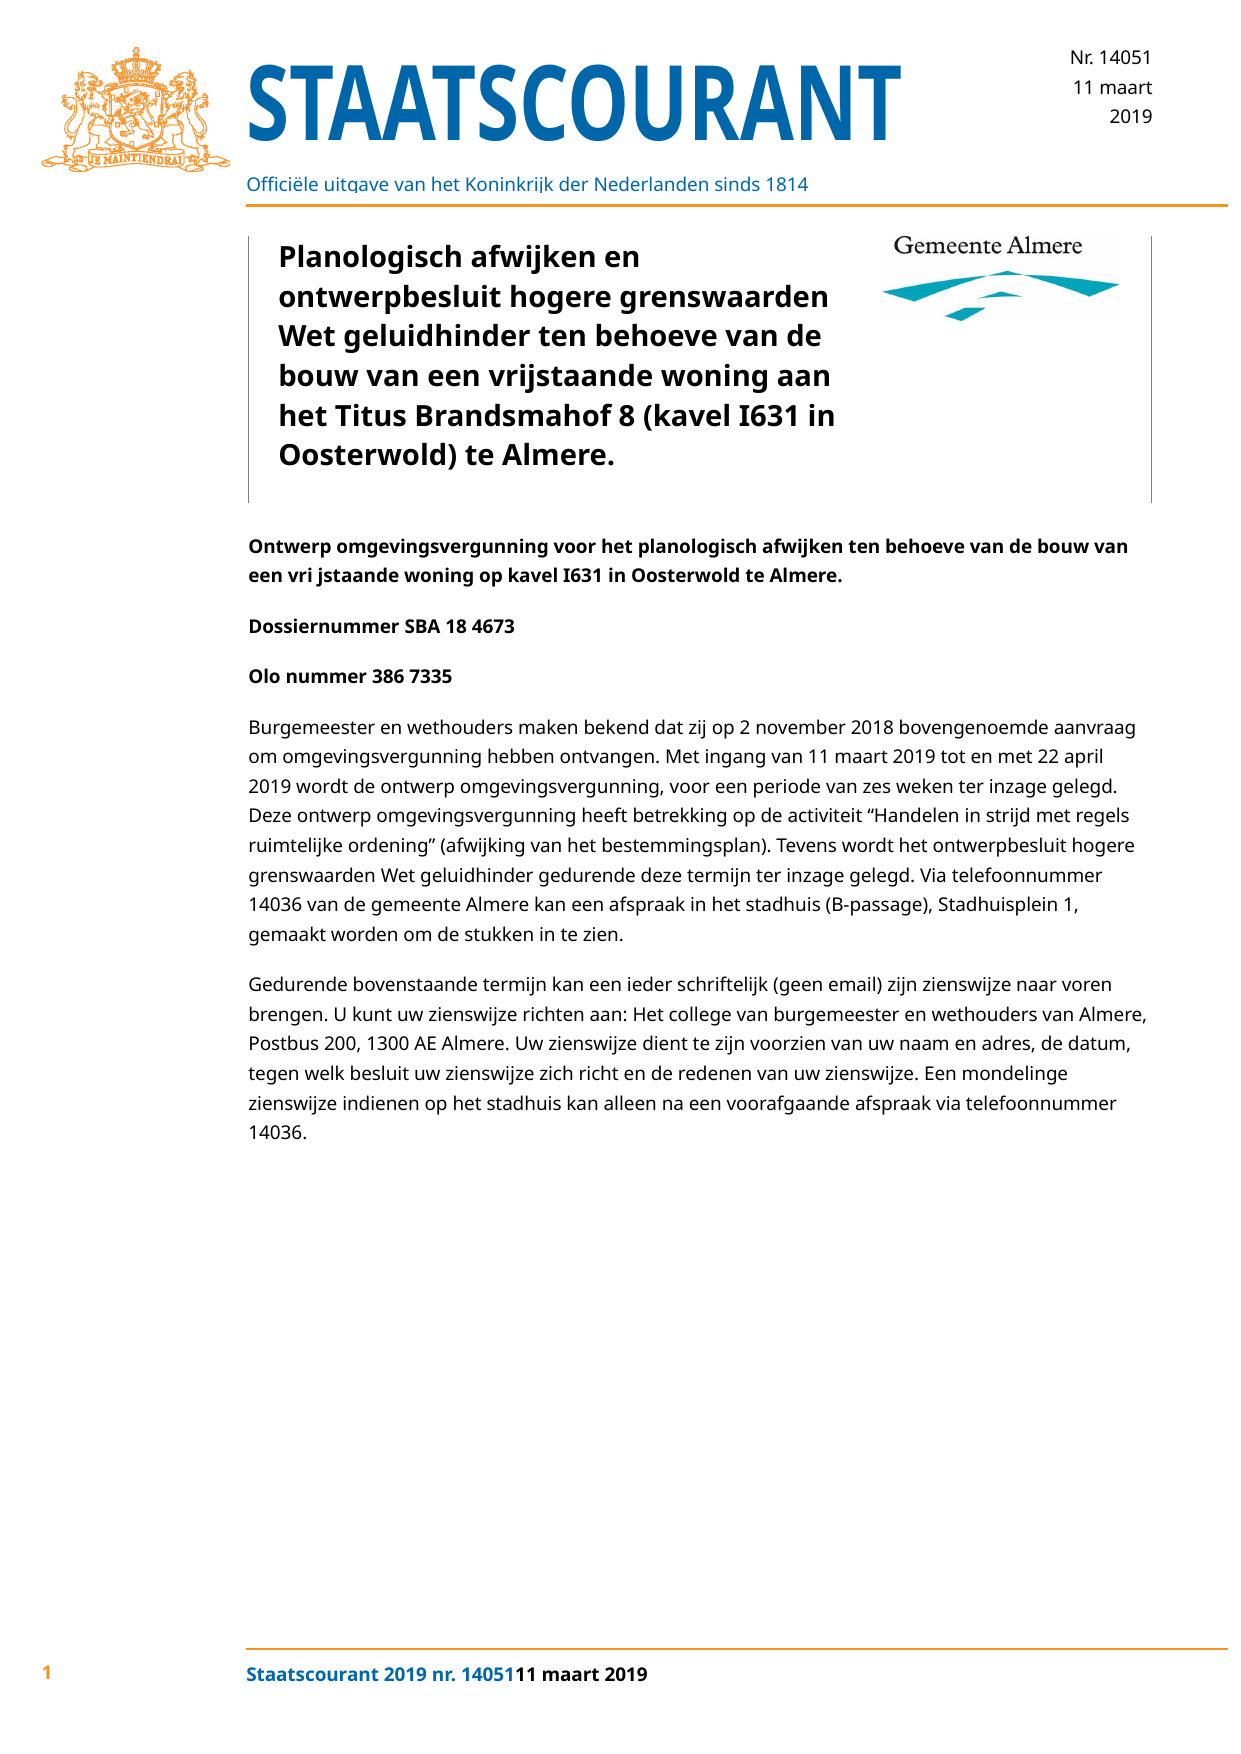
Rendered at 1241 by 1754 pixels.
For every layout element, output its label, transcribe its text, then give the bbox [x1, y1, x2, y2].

text Dossiernummer SBA 18 4673 [248, 613, 1152, 639]
text Burgemeester en wethouders maken bekend dat zij op 2 november 2018 bovengenoemde aanvraag om omgevingsvergunning hebben ontvangen. Met ingang van 11 maart 2019 tot en met 22 april 2019 wordt de ontwerp omgevingsvergunning, voor een periode van zes weken ter inzage gelegd. Deze ontwerp omgevingsvergunning heeft betrekking op de activiteit “Handelen in strijd met regels ruimtelijke ordening” (afwijking van het bestemmingsplan). Tevens wordt het ontwerpbesluit hogere grenswaarden Wet geluidhinder gedurende deze termijn ter inzage gelegd. Via telefoonnummer 14036 van de gemeente Almere kan een afspraak in het stadhuis (B-passage), Stadhuisplein 1, gemaakt worden om de stukken in te zien. [248, 714, 1152, 947]
table_header Planologisch afwijken en ontwerpbesluit hogere grenswaarden Wet geluidhinder ten behoeve van de bouw van een vrijstaande woning aan het Titus Brandsmahof 8 (kavel I631 in Oosterwold) te Almere. [249, 236, 850, 503]
text Gedurende bovenstaande termijn kan een ieder schriftelijk (geen email) zijn zienswijze naar voren brengen. U kunt uw zienswijze richten aan: Het college van burgemeester en wethouders van Almere, Postbus 200, 1300 AE Almere. Uw zienswijze dient te zijn voorzien van uw naam en adres, de datum, tegen welk besluit uw zienswijze zich richt en de redenen van uw zienswijze. Een mondelinge zienswijze indienen op het stadhuis kan alleen na een voorafgaande afspraak via telefoonnummer 14036. [248, 971, 1152, 1145]
picture [882, 236, 1119, 321]
picture [41, 47, 231, 172]
text Ontwerp omgevingsvergunning voor het planologisch afwijken ten behoeve van de bouw van een vri jstaande woning op kavel I631 in Oosterwold te Almere. [248, 533, 1152, 588]
text Olo nummer 386 7335 [248, 663, 1152, 689]
table_header [850, 236, 1151, 503]
